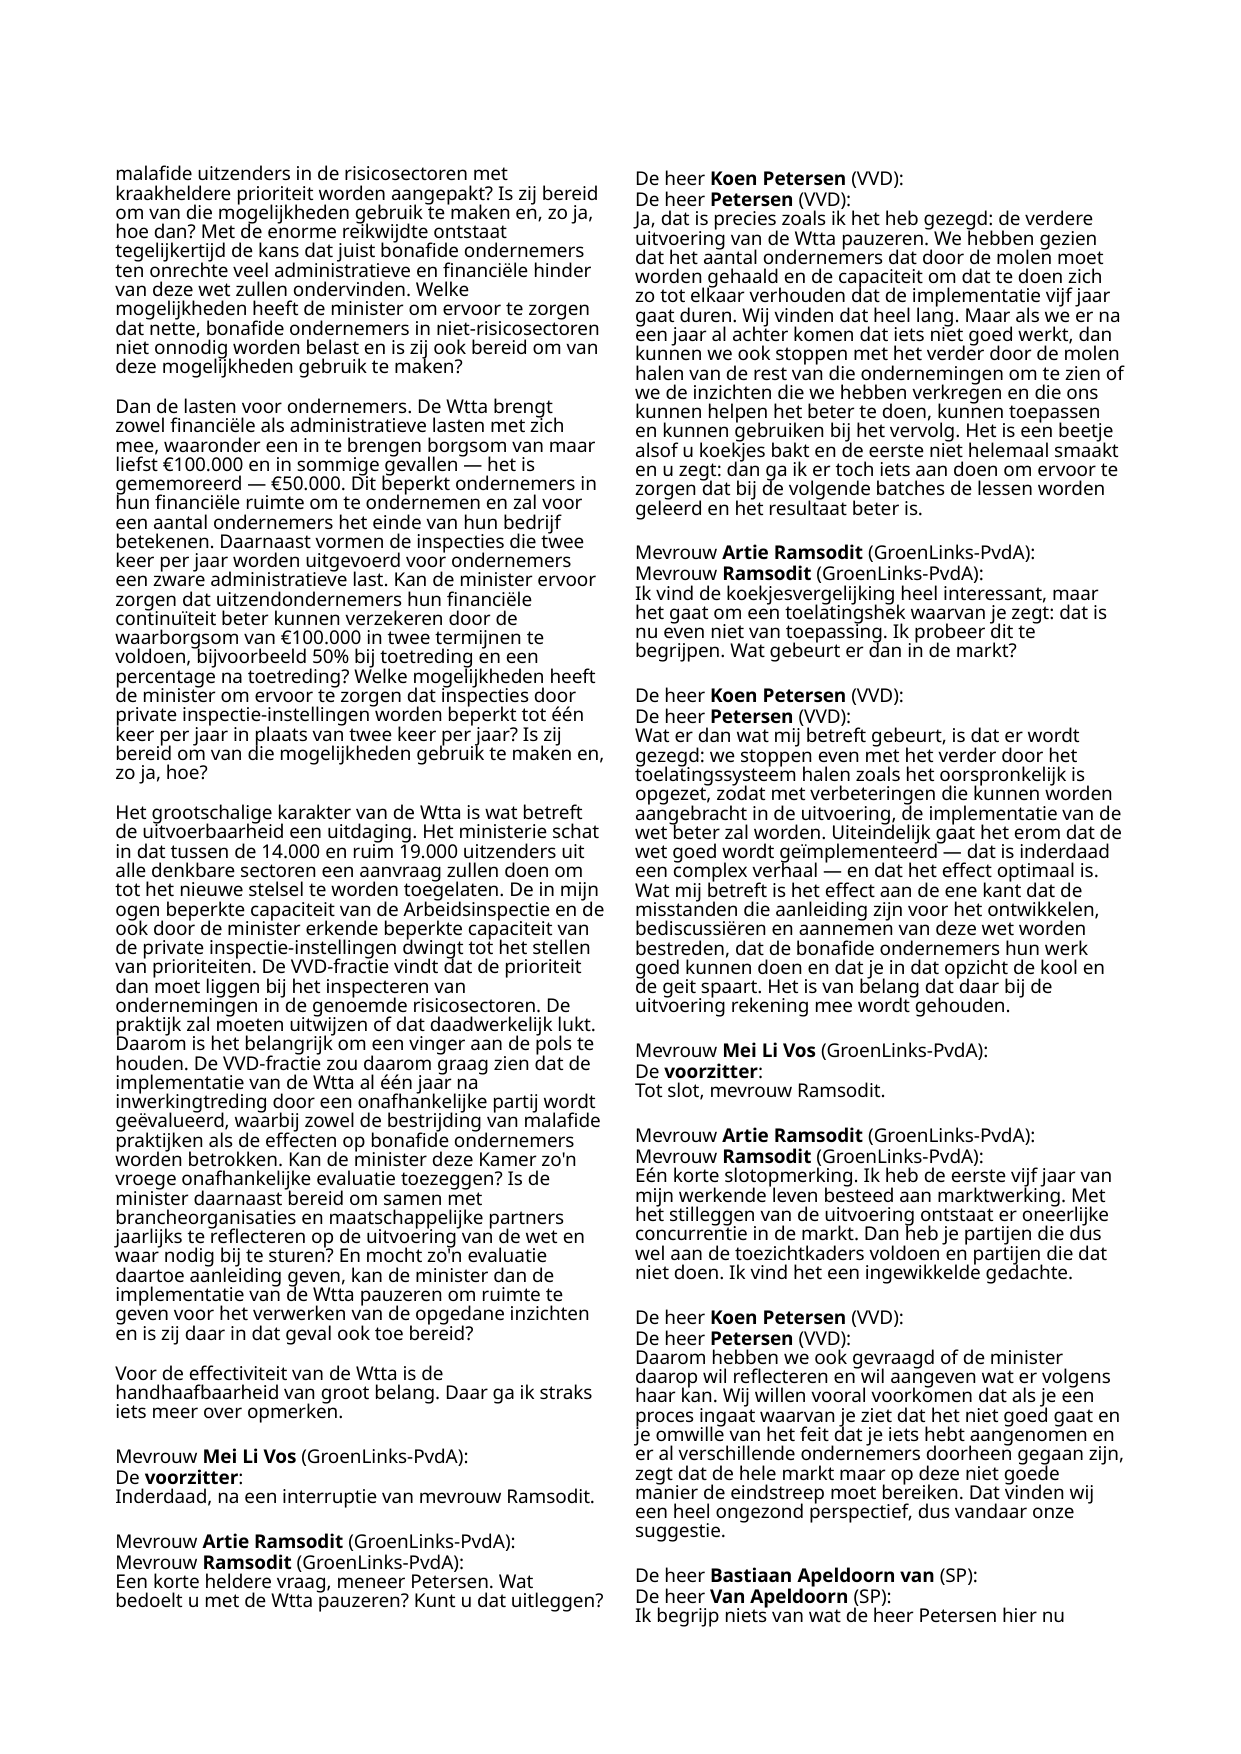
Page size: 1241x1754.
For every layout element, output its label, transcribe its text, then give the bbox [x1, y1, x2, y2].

text Mevrouw Mei Li Vos (GroenLinks-PvdA): [635, 1037, 1125, 1063]
text Dan de lasten voor ondernemers. De Wtta brengt zowel financiële als administratieve lasten met zich mee, waaronder een in te brengen borgsom van maar liefst €100.000 en in sommige gevallen — het is gememoreerd — €50.000. Dit beperkt ondernemers in hun financiële ruimte om te ondernemen en zal voor een aantal ondernemers het einde van hun bedrijf betekenen. Daarnaast vormen de inspecties die twee keer per jaar worden uitgevoerd voor ondernemers een zware administratieve last. Kan de minister ervoor zorgen dat uitzendondernemers hun financiële continuïteit beter kunnen verzekeren door de waarborgsom van €100.000 in twee termijnen te voldoen, bijvoorbeeld 50% bij toetreding en een percentage na toetreding? Welke mogelijkheden heeft de minister om ervoor te zorgen dat inspecties door private inspectie-instellingen worden beperkt tot één keer per jaar in plaats van twee keer per jaar? Is zij bereid om van die mogelijkheden gebruik te maken en, zo ja, hoe? [115, 398, 605, 783]
text Een korte heldere vraag, meneer Petersen. Wat bedoelt u met de Wtta pauzeren? Kunt u dat uitleggen? [115, 1573, 605, 1612]
text Mevrouw Ramsodit (GroenLinks-PvdA): [115, 1554, 605, 1573]
text Ja, dat is precies zoals ik het heb gezegd: de verdere uitvoering van de Wtta pauzeren. We hebben gezien dat het aantal ondernemers dat door de molen moet worden gehaald en de capaciteit om dat te doen zich zo tot elkaar verhouden dat de implementatie vijf jaar gaat duren. Wij vinden dat heel lang. Maar als we er na een jaar al achter komen dat iets niet goed werkt, dan kunnen we ook stoppen met het verder door de molen halen van de rest van die ondernemingen om te zien of we de inzichten die we hebben verkregen en die ons kunnen helpen het beter te doen, kunnen toepassen en kunnen gebruiken bij het vervolg. Het is een beetje alsof u koekjes bakt en de eerste niet helemaal smaakt en u zegt: dan ga ik er toch iets aan doen om ervoor te zorgen dat bij de volgende batches de lessen worden geleerd en het resultaat beter is. [635, 210, 1125, 519]
text Mevrouw Mei Li Vos (GroenLinks-PvdA): [115, 1443, 605, 1469]
text Tot slot, mevrouw Ramsodit. [635, 1082, 1125, 1102]
text Mevrouw Ramsodit (GroenLinks-PvdA): [635, 565, 1125, 584]
text Het grootschalige karakter van de Wtta is wat betreft de uitvoerbaarheid een uitdaging. Het ministerie schat in dat tussen de 14.000 en ruim 19.000 uitzenders uit alle denkbare sectoren een aanvraag zullen doen om tot het nieuwe stelsel te worden toegelaten. De in mijn ogen beperkte capaciteit van de Arbeidsinspectie en de ook door de minister erkende beperkte capaciteit van de private inspectie-instellingen dwingt tot het stellen van prioriteiten. De VVD-fractie vindt dat de prioriteit dan moet liggen bij het inspecteren van ondernemingen in de genoemde risicosectoren. De praktijk zal moeten uitwijzen of dat daadwerkelijk lukt. Daarom is het belangrijk om een vinger aan de pols te houden. De VVD-fractie zou daarom graag zien dat de implementatie van de Wtta al één jaar na inwerkingtreding door een onafhankelijke partij wordt geëvalueerd, waarbij zowel de bestrijding van malafide praktijken als de effecten op bonafide ondernemers worden betrokken. Kan de minister deze Kamer zo'n vroege onafhankelijke evaluatie toezeggen? Is de minister daarnaast bereid om samen met brancheorganisaties en maatschappelijke partners jaarlijks te reflecteren op de uitvoering van de wet en waar nodig bij te sturen? En mocht zo'n evaluatie daartoe aanleiding geven, kan de minister dan de implementatie van de Wtta pauzeren om ruimte te geven voor het verwerken van de opgedane inzichten en is zij daar in dat geval ook toe bereid? [115, 804, 605, 1344]
text De heer Petersen (VVD): [635, 191, 1125, 210]
text De heer Petersen (VVD): [635, 1330, 1125, 1349]
text Eén korte slotopmerking. Ik heb de eerste vijf jaar van mijn werkende leven besteed aan marktwerking. Met het stilleggen van de uitvoering ontstaat er oneerlijke concurrentie in de markt. Dan heb je partijen die dus wel aan de toezichtkaders voldoen en partijen die dat niet doen. Ik vind het een ingewikkelde gedachte. [635, 1167, 1125, 1283]
text Daarom hebben we ook gevraagd of de minister daarop wil reflecteren en wil aangeven wat er volgens haar kan. Wij willen vooral voorkomen dat als je een proces ingaat waarvan je ziet dat het niet goed gaat en je omwille van het feit dat je iets hebt aangenomen en er al verschillende ondernemers doorheen gegaan zijn, zegt dat de hele markt maar op deze niet goede manier de eindstreep moet bereiken. Dat vinden wij een heel ongezond perspectief, dus vandaar onze suggestie. [635, 1349, 1125, 1542]
text De voorzitter: [115, 1469, 605, 1488]
text De heer Koen Petersen (VVD): [635, 1304, 1125, 1330]
text malafide uitzenders in de risicosectoren met kraakheldere prioriteit worden aangepakt? Is zij bereid om van die mogelijkheden gebruik te maken en, zo ja, hoe dan? Met de enorme reikwijdte ontstaat tegelijkertijd de kans dat juist bonafide ondernemers ten onrechte veel administratieve en financiële hinder van deze wet zullen ondervinden. Welke mogelijkheden heeft de minister om ervoor te zorgen dat nette, bonafide ondernemers in niet-risicosectoren niet onnodig worden belast en is zij ook bereid om van deze mogelijkheden gebruik te maken? [115, 165, 605, 377]
text De heer Koen Petersen (VVD): [635, 165, 1125, 191]
text De voorzitter: [635, 1063, 1125, 1082]
text Mevrouw Ramsodit (GroenLinks-PvdA): [635, 1148, 1125, 1167]
text Wat er dan wat mij betreft gebeurt, is dat er wordt gezegd: we stoppen even met het verder door het toelatingssysteem halen zoals het oorspronkelijk is opgezet, zodat met verbeteringen die kunnen worden aangebracht in de uitvoering, de implementatie van de wet beter zal worden. Uiteindelijk gaat het erom dat de wet goed wordt geïmplementeerd — dat is inderdaad een complex verhaal — en dat het effect optimaal is. Wat mij betreft is het effect aan de ene kant dat de misstanden die aanleiding zijn voor het ontwikkelen, bediscussiëren en aannemen van deze wet worden bestreden, dat de bonafide ondernemers hun werk goed kunnen doen en dat je in dat opzicht de kool en de geit spaart. Het is van belang dat daar bij de uitvoering rekening mee wordt gehouden. [635, 727, 1125, 1017]
text Mevrouw Artie Ramsodit (GroenLinks-PvdA): [635, 1122, 1125, 1148]
text Ik begrijp niets van wat de heer Petersen hier nu [635, 1607, 1125, 1627]
text Ik vind de koekjesvergelijking heel interessant, maar het gaat om een toelatingshek waarvan je zegt: dat is nu even niet van toepassing. Ik probeer dit te begrijpen. Wat gebeurt er dan in de markt? [635, 584, 1125, 662]
text Voor de effectiviteit van de Wtta is de handhaafbaarheid van groot belang. Daar ga ik straks iets meer over opmerken. [115, 1364, 605, 1422]
text Mevrouw Artie Ramsodit (GroenLinks-PvdA): [635, 539, 1125, 565]
text De heer Bastiaan Apeldoorn van (SP): [635, 1562, 1125, 1588]
text Inderdaad, na een interruptie van mevrouw Ramsodit. [115, 1488, 605, 1507]
text De heer Koen Petersen (VVD): [635, 682, 1125, 708]
text Mevrouw Artie Ramsodit (GroenLinks-PvdA): [115, 1528, 605, 1554]
text De heer Petersen (VVD): [635, 708, 1125, 727]
text De heer Van Apeldoorn (SP): [635, 1588, 1125, 1607]
